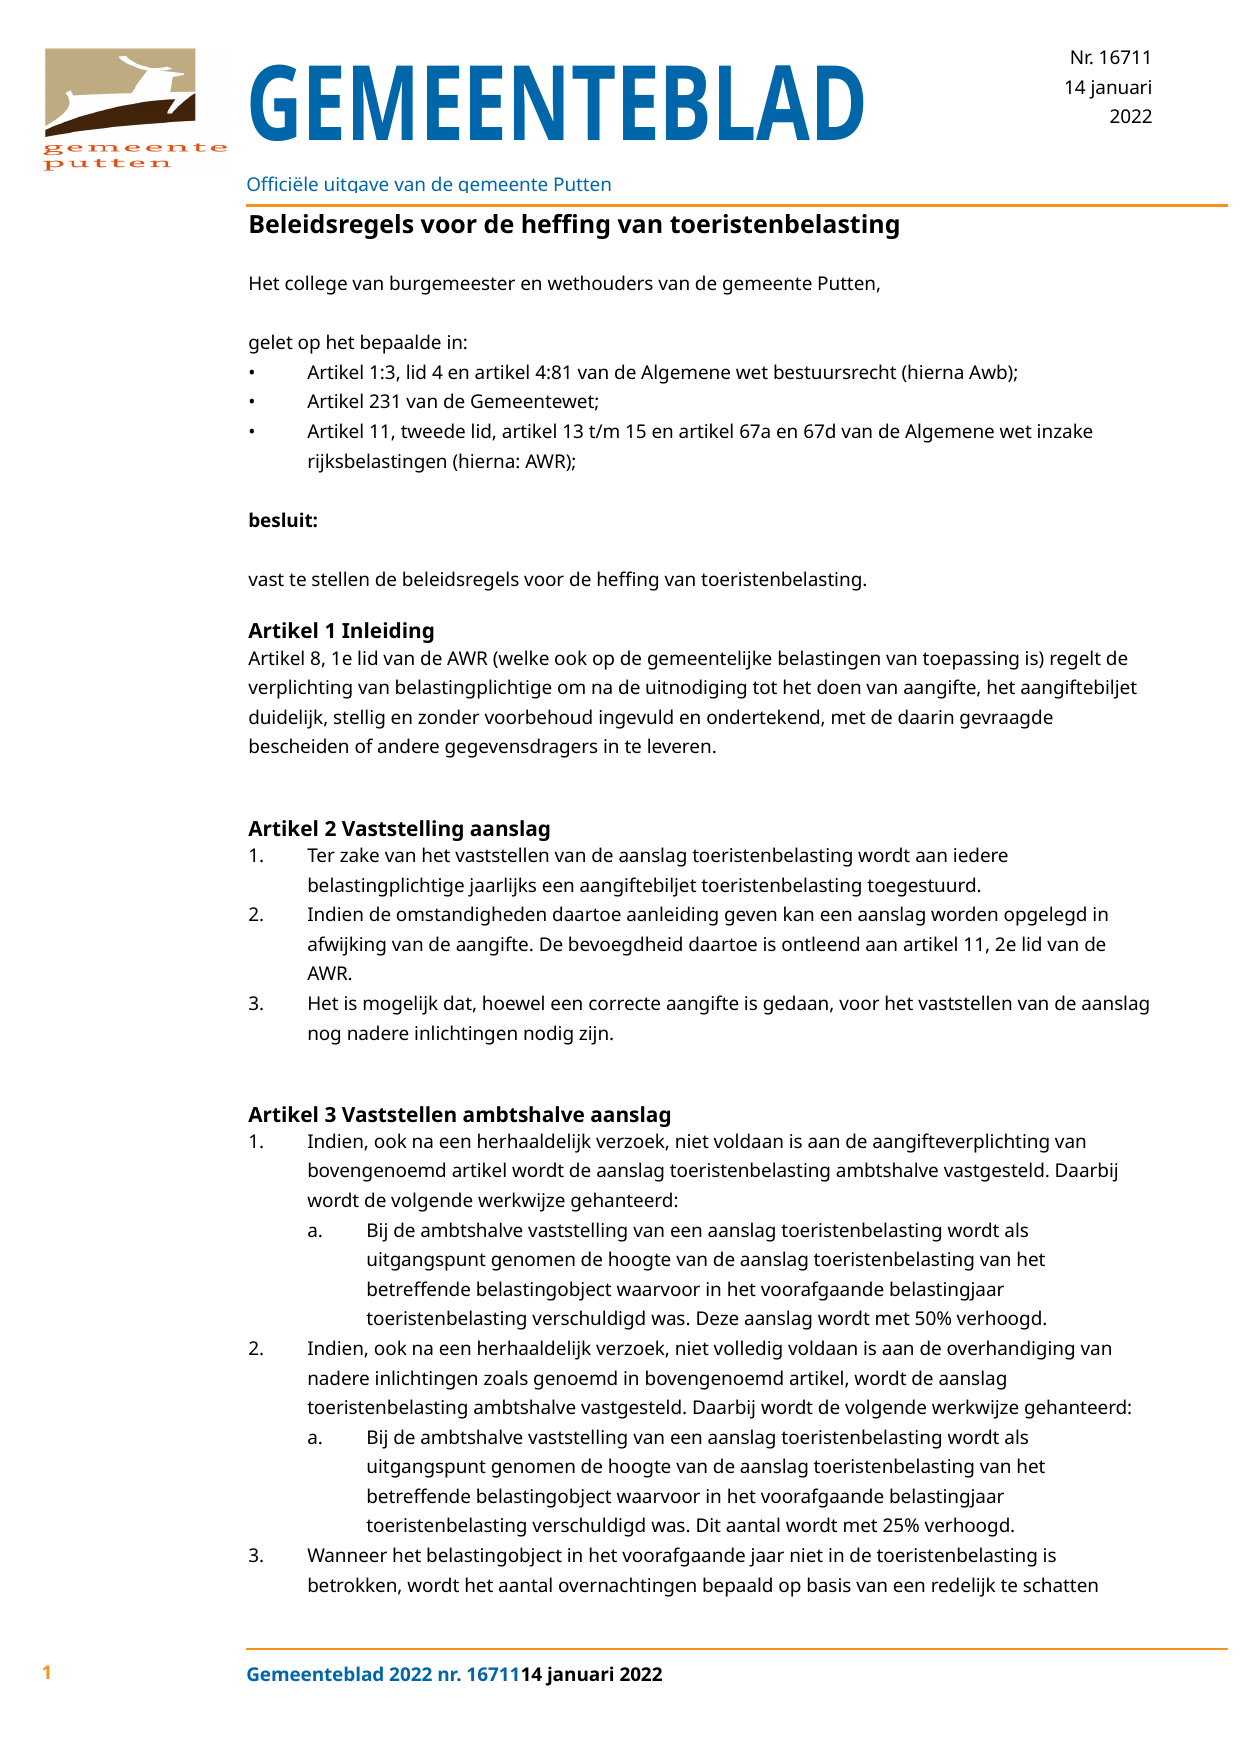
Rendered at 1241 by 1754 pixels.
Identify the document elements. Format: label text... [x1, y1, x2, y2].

text Artikel 3 Vaststellen ambtshalve aanslag [248, 1100, 1152, 1128]
list Ter zake van het vaststellen van de aanslag toeristenbelasting wordt aan iedere belastingplichtige jaarlijks een aangiftebiljet toeristenbelasting toegestuurd. [248, 842, 1152, 897]
list Bij de ambtshalve vaststelling van een aanslag toeristenbelasting wordt als uitgangspunt genomen de hoogte van de aanslag toeristenbelasting van het betreffende belastingobject waarvoor in het voorafgaande belastingjaar toeristenbelasting verschuldigd was. Dit aantal wordt met 25% verhoogd. [307, 1424, 1152, 1538]
list Indien, ook na een herhaaldelijk verzoek, niet voldaan is aan de aangifteverplichting van bovengenoemd artikel wordt de aanslag toeristenbelasting ambtshalve vastgesteld. Daarbij wordt de volgende werkwijze gehanteerd: [248, 1128, 1152, 1213]
list Artikel 1:3, lid 4 en artikel 4:81 van de Algemene wet bestuursrecht (hierna Awb); [248, 359, 1152, 385]
list Het is mogelijk dat, hoewel een correcte aangifte is gedaan, voor het vaststellen van de aanslag nog nadere inlichtingen nodig zijn. [248, 990, 1152, 1045]
list Artikel 231 van de Gemeentewet; [248, 389, 1152, 414]
list Bij de ambtshalve vaststelling van een aanslag toeristenbelasting wordt als uitgangspunt genomen de hoogte van de aanslag toeristenbelasting van het betreffende belastingobject waarvoor in het voorafgaande belastingjaar toeristenbelasting verschuldigd was. Deze aanslag wordt met 50% verhoogd. [307, 1217, 1152, 1331]
text Artikel 2 Vaststelling aanslag [248, 814, 1152, 842]
text Artikel 8, 1e lid van de AWR (welke ook op de gemeentelijke belastingen van toepassing is) regelt de verplichting van belastingplichtige om na de uitnodiging tot het doen van aangifte, het aangiftebiljet duidelijk, stellig en zonder voorbehoud ingevuld en ondertekend, met de daarin gevraagde bescheiden of andere gegevensdragers in te leveren. [248, 645, 1152, 759]
text gelet op het bepaalde in: [248, 329, 1152, 355]
list Artikel 11, tweede lid, artikel 13 t/m 15 en artikel 67a en 67d van de Algemene wet inzake rijksbelastingen (hierna: AWR); [248, 418, 1152, 473]
list Indien, ook na een herhaaldelijk verzoek, niet volledig voldaan is aan de overhandiging van nadere inlichtingen zoals genoemd in bovengenoemd artikel, wordt de aanslag toeristenbelasting ambtshalve vastgesteld. Daarbij wordt de volgende werkwijze gehanteerd: [248, 1335, 1152, 1420]
list Wanneer het belastingobject in het voorafgaande jaar niet in de toeristenbelasting is betrokken, wordt het aantal overnachtingen bepaald op basis van een redelijk te schatten [248, 1542, 1152, 1598]
picture [41, 47, 231, 172]
text vast te stellen de beleidsregels voor de heffing van toeristenbelasting. [248, 566, 1152, 592]
text besluit: [248, 507, 1152, 533]
text Het college van burgemeester en wethouders van de gemeente Putten, [248, 270, 1152, 296]
text Beleidsregels voor de heffing van toeristenbelasting [248, 207, 1152, 241]
text Artikel 1 Inleiding [248, 617, 1152, 645]
list Indien de omstandigheden daartoe aanleiding geven kan een aanslag worden opgelegd in afwijking van de aangifte. De bevoegdheid daartoe is ontleend aan artikel 11, 2e lid van de AWR. [248, 901, 1152, 986]
